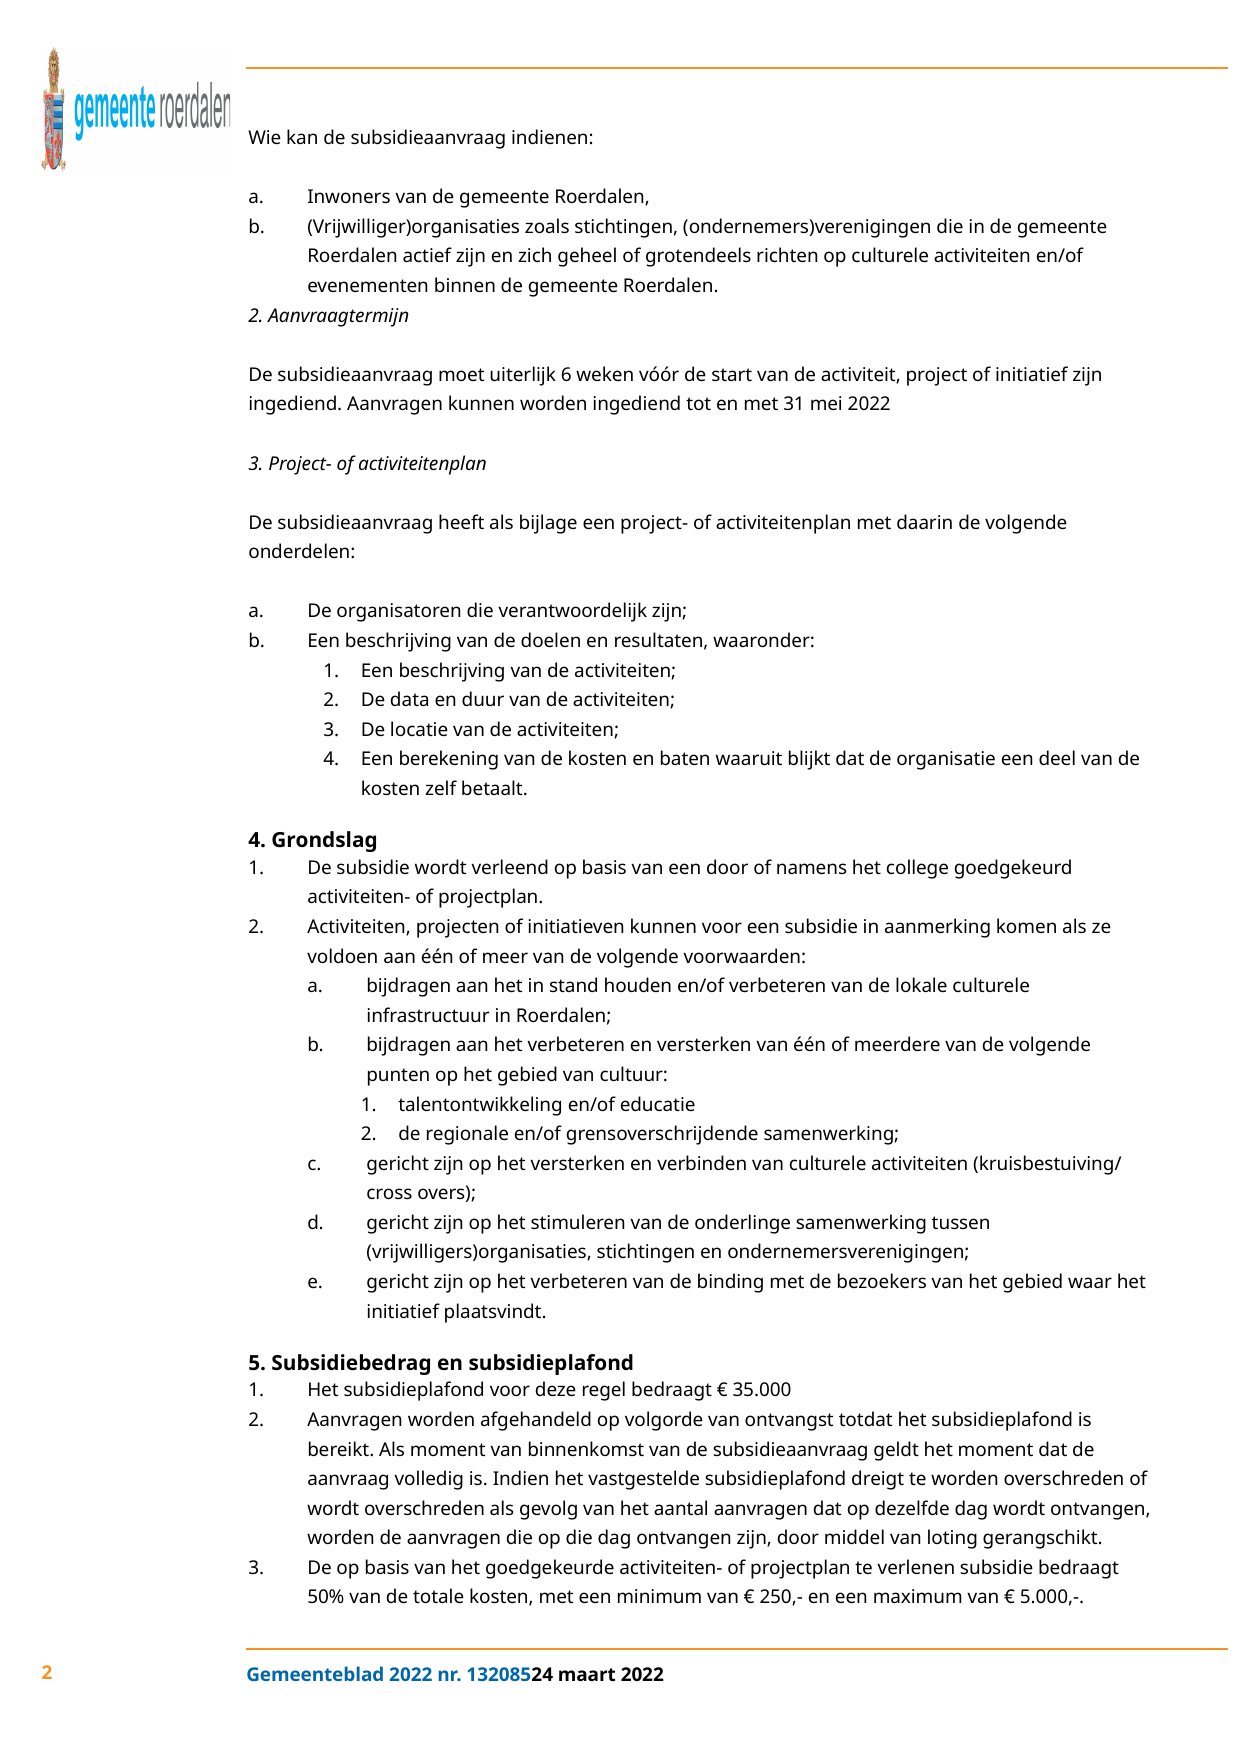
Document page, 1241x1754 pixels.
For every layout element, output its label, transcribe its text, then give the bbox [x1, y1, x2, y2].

list Aanvragen worden afgehandeld op volgorde van ontvangst totdat het subsidieplafond is bereikt. Als moment van binnenkomst van de subsidieaanvraag geldt het moment dat de aanvraag volledig is. Indien het vastgestelde subsidieplafond dreigt te worden overschreden of wordt overschreden als gevolg van het aantal aanvragen dat op dezelfde dag wordt ontvangen, worden de aanvragen die op die dag ontvangen zijn, door middel van loting gerangschikt. [248, 1406, 1152, 1550]
list (Vrijwilliger)organisaties zoals stichtingen, (ondernemers)verenigingen die in de gemeente Roerdalen actief zijn en zich geheel of grotendeels richten op culturele activiteiten en/of evenementen binnen de gemeente Roerdalen. [248, 213, 1152, 298]
picture [41, 47, 231, 172]
text 3. Project- of activiteitenplan [248, 450, 1152, 476]
list Inwoners van de gemeente Roerdalen, [248, 183, 1152, 209]
list De locatie van de activiteiten; [323, 716, 1152, 742]
list Activiteiten, projecten of initiatieven kunnen voor een subsidie in aanmerking komen als ze voldoen aan één of meer van de volgende voorwaarden: [248, 913, 1152, 968]
list bijdragen aan het verbeteren en versterken van één of meerdere van de volgende punten op het gebied van cultuur: [307, 1032, 1152, 1087]
text 5. Subsidiebedrag en subsidieplafond [248, 1348, 1152, 1377]
list gericht zijn op het stimuleren van de onderlinge samenwerking tussen (vrijwilligers)organisaties, stichtingen en ondernemersverenigingen; [307, 1209, 1152, 1264]
list De data en duur van de activiteiten; [323, 686, 1152, 712]
list Het subsidieplafond voor deze regel bedraagt € 35.000 [248, 1377, 1152, 1402]
list De op basis van het goedgekeurde activiteiten- of projectplan te verlenen subsidie bedraagt 50% van de totale kosten, met een minimum van € 250,- en een maximum van € 5.000,-. [248, 1554, 1152, 1609]
list Een berekening van de kosten en baten waaruit blijkt dat de organisatie een deel van de kosten zelf betaalt. [323, 746, 1152, 801]
text De subsidieaanvraag moet uiterlijk 6 weken vóór de start van de activiteit, project of initiatief zijn ingediend. Aanvragen kunnen worden ingediend tot en met 31 mei 2022 [248, 361, 1152, 416]
list bijdragen aan het in stand houden en/of verbeteren van de lokale culturele infrastructuur in Roerdalen; [307, 972, 1152, 1028]
list De organisatoren die verantwoordelijk zijn; [248, 598, 1152, 623]
text De subsidieaanvraag heeft als bijlage een project- of activiteitenplan met daarin de volgende onderdelen: [248, 509, 1152, 564]
text 4. Grondslag [248, 826, 1152, 854]
list gericht zijn op het verbeteren van de binding met de bezoekers van het gebied waar het initiatief plaatsvindt. [307, 1268, 1152, 1323]
list Een beschrijving van de doelen en resultaten, waaronder: [248, 627, 1152, 653]
text Wie kan de subsidieaanvraag indienen: [248, 124, 1152, 150]
list gericht zijn op het versterken en verbinden van culturele activiteiten (kruisbestuiving/ cross overs); [307, 1150, 1152, 1205]
list De subsidie wordt verleend op basis van een door of namens het college goedgekeurd activiteiten- of projectplan. [248, 854, 1152, 909]
text 2. Aanvraagtermijn [248, 302, 1152, 328]
list talentontwikkeling en/of educatie [361, 1091, 1152, 1116]
list Een beschrijving van de activiteiten; [323, 657, 1152, 683]
list de regionale en/of grensoverschrijdende samenwerking; [361, 1120, 1152, 1146]
